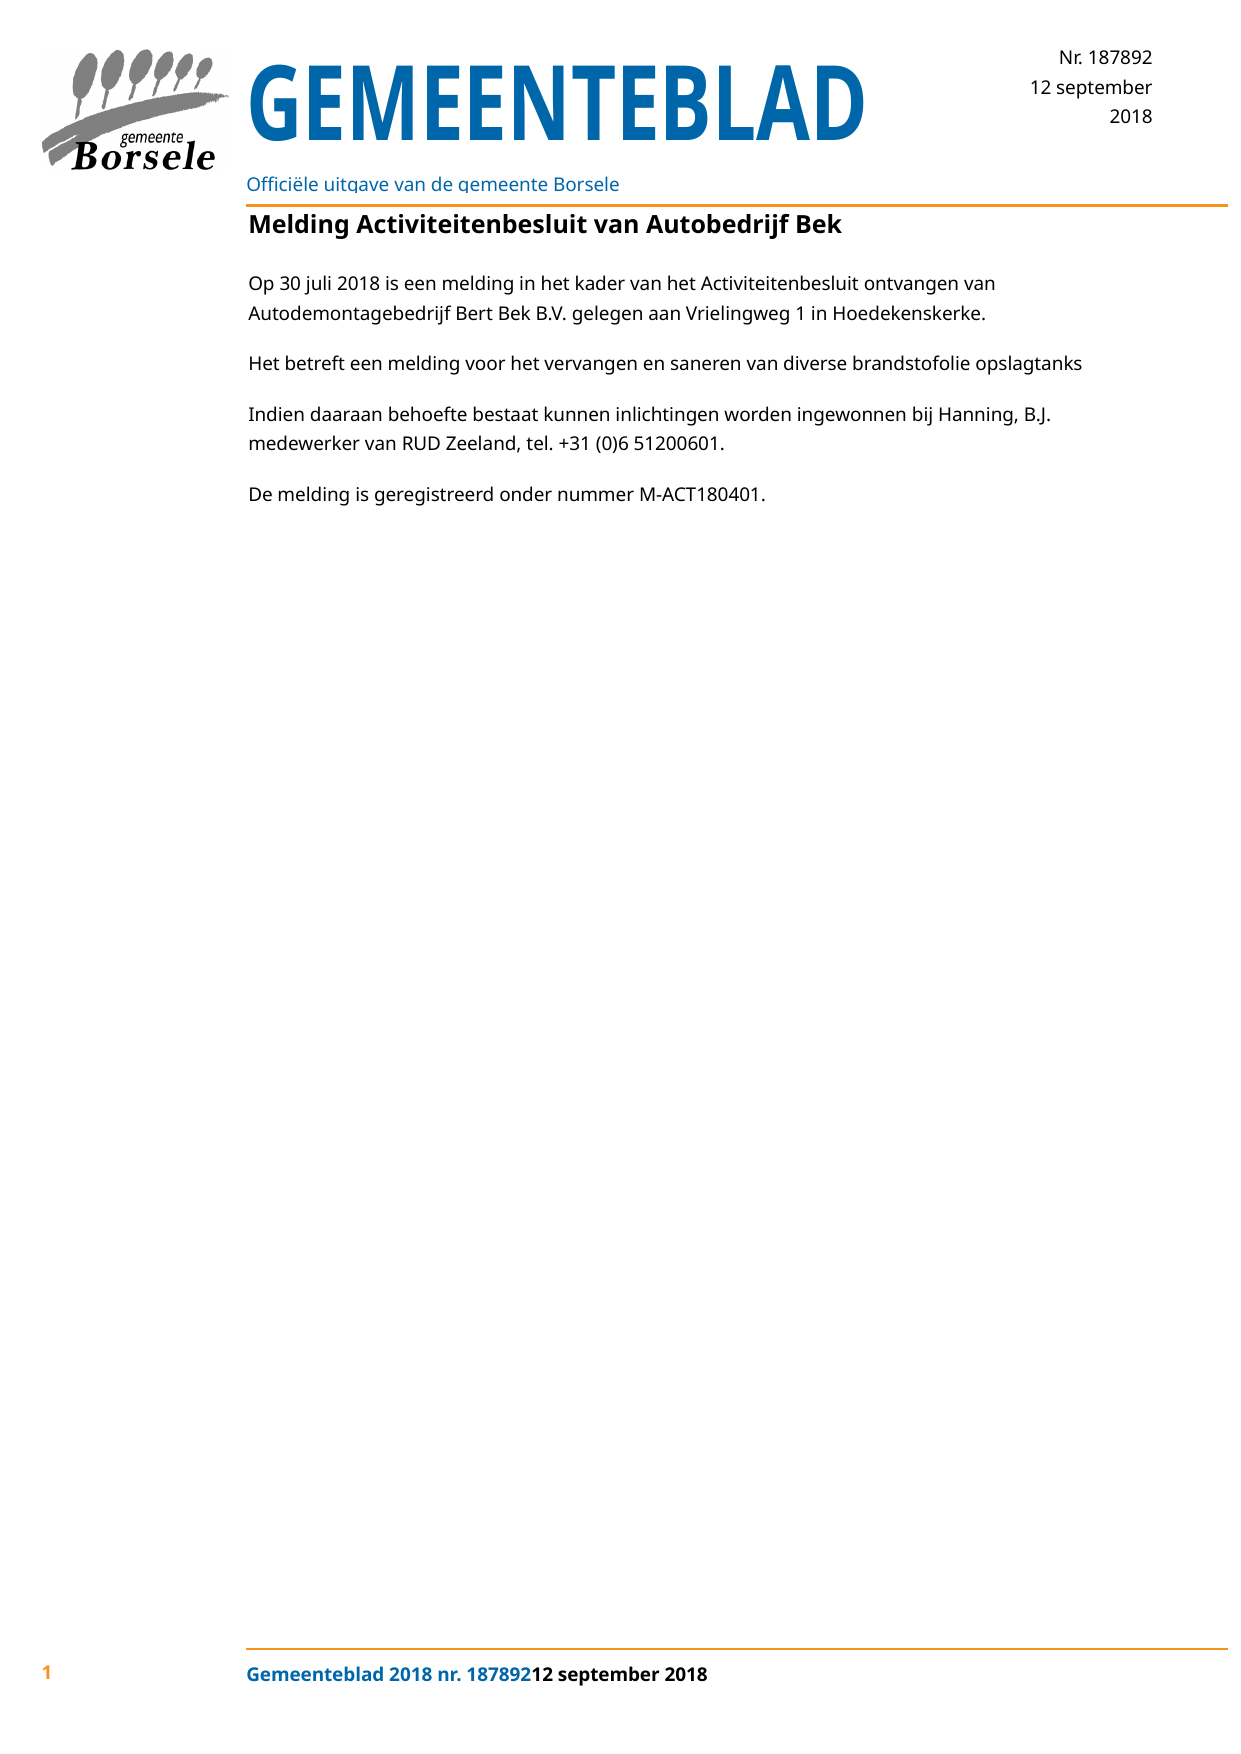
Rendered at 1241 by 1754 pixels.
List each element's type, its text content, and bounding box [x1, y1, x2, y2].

text Indien daaraan behoefte bestaat kunnen inlichtingen worden ingewonnen bij Hanning, B.J. medewerker van RUD Zeeland, tel. +31 (0)6 51200601. [248, 401, 1152, 456]
text Op 30 juli 2018 is een melding in het kader van het Activiteitenbesluit ontvangen van Autodemontagebedrijf Bert Bek B.V. gelegen aan Vrielingweg 1 in Hoedekenskerke. [248, 270, 1152, 326]
picture [41, 47, 231, 172]
text Het betreft een melding voor het vervangen en saneren van diverse brandstofolie opslagtanks [248, 350, 1152, 376]
text De melding is geregistreerd onder nummer M-ACT180401. [248, 481, 1152, 506]
text Melding Activiteitenbesluit van Autobedrijf Bek [248, 207, 1152, 241]
